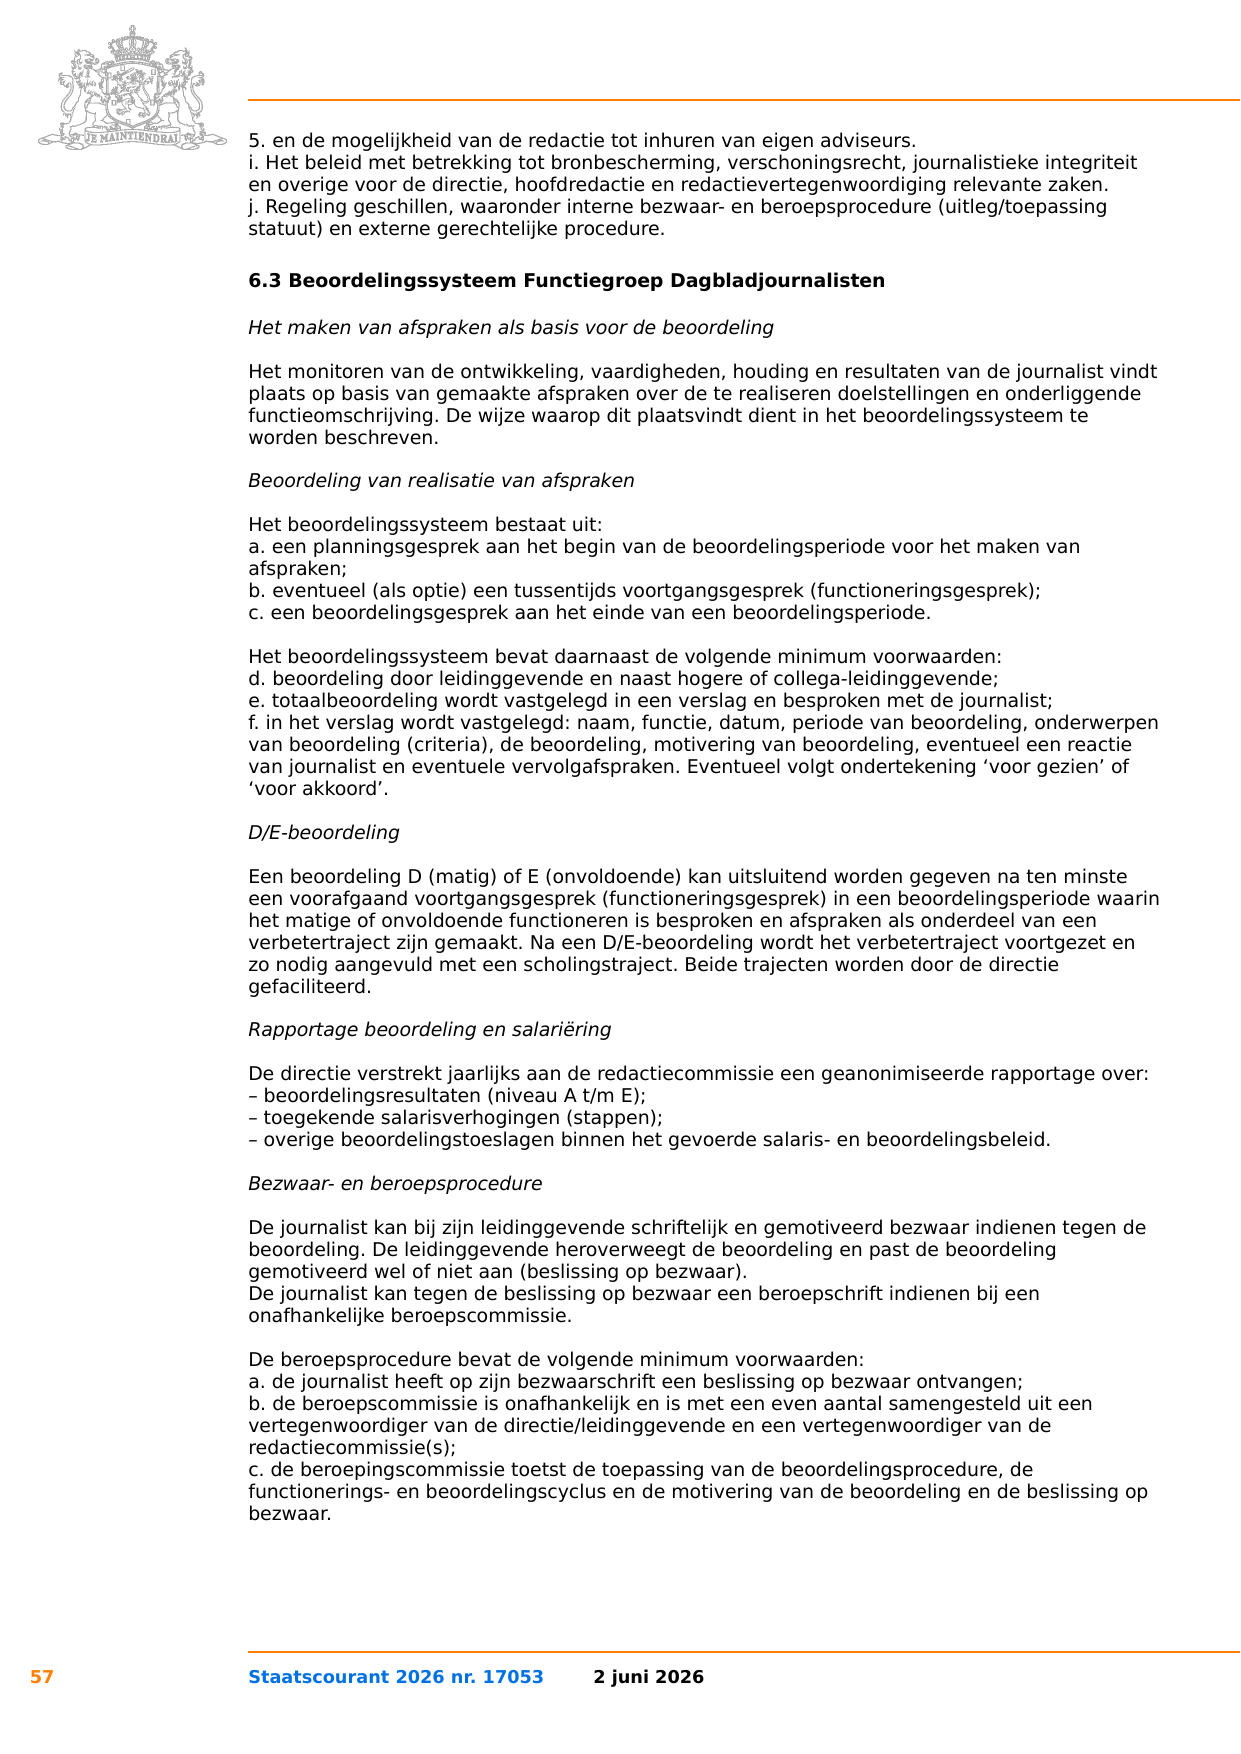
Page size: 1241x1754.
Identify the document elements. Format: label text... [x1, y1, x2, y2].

subtitle Bezwaar- en beroepsprocedure [248, 1173, 1163, 1195]
text c. de beroepingscommissie toetst de toepassing van de beoordelingsprocedure, de functionerings- en beoordelingscyclus en de motivering van de beoordeling en de beslissing op bezwaar. [248, 1458, 1163, 1524]
subtitle 6.3 Beoordelingssysteem Functiegroep Dagbladjournalisten [248, 270, 1163, 292]
text a. de journalist heeft op zijn bezwaarschrift een beslissing op bezwaar ontvangen; [248, 1371, 1163, 1393]
picture [38, 25, 227, 150]
text – beoordelingsresultaten (niveau A t/m E); [248, 1085, 1163, 1107]
text e. totaalbeoordeling wordt vastgelegd in een verslag en besproken met de journalist; [248, 690, 1163, 712]
text Het beoordelingssysteem bestaat uit: [248, 514, 1163, 536]
text De journalist kan bij zijn leidinggevende schriftelijk en gemotiveerd bezwaar indienen tegen de beoordeling. De leidinggevende heroverweegt de beoordeling en past de beoordeling gemotiveerd wel of niet aan (beslissing op bezwaar). [248, 1217, 1163, 1283]
text j. Regeling geschillen, waaronder interne bezwaar- en beroepsprocedure (uitleg/toepassing statuut) en externe gerechtelijke procedure. [248, 196, 1163, 240]
text b. eventueel (als optie) een tussentijds voortgangsgesprek (functioneringsgesprek); [248, 580, 1163, 602]
text Het beoordelingssysteem bevat daarnaast de volgende minimum voorwaarden: [248, 646, 1163, 668]
text – overige beoordelingstoeslagen binnen het gevoerde salaris- en beoordelingsbeleid. [248, 1129, 1163, 1151]
text – toegekende salarisverhogingen (stappen); [248, 1107, 1163, 1129]
text a. een planningsgesprek aan het begin van de beoordelingsperiode voor het maken van afspraken; [248, 536, 1163, 580]
text 5. en de mogelijkheid van de redactie tot inhuren van eigen adviseurs. [248, 130, 1163, 152]
text f. in het verslag wordt vastgelegd: naam, functie, datum, periode van beoordeling, onderwerpen van beoordeling (criteria), de beoordeling, motivering van beoordeling, eventueel een reactie van journalist en eventuele vervolgafspraken. Eventueel volgt ondertekening ‘voor gezien’ of ‘voor akkoord’. [248, 712, 1163, 800]
text De directie verstrekt jaarlijks aan de redactiecommissie een geanonimiseerde rapportage over: [248, 1063, 1163, 1085]
text b. de beroepscommissie is onafhankelijk en is met een even aantal samengesteld uit een vertegenwoordiger van de directie/leidinggevende en een vertegenwoordiger van de redactiecommissie(s); [248, 1393, 1163, 1458]
text De journalist kan tegen de beslissing op bezwaar een beroepschrift indienen bij een onafhankelijke beroepscommissie. [248, 1283, 1163, 1327]
text c. een beoordelingsgesprek aan het einde van een beoordelingsperiode. [248, 602, 1163, 624]
text Een beoordeling D (matig) of E (onvoldoende) kan uitsluitend worden gegeven na ten minste een voorafgaand voortgangsgesprek (functioneringsgesprek) in een beoordelingsperiode waarin het matige of onvoldoende functioneren is besproken en afspraken als onderdeel van een verbetertraject zijn gemaakt. Na een D/E-beoordeling wordt het verbetertraject voortgezet en zo nodig aangevuld met een scholingstraject. Beide trajecten worden door de directie gefaciliteerd. [248, 866, 1163, 997]
text i. Het beleid met betrekking tot bronbescherming, verschoningsrecht, journalistieke integriteit en overige voor de directie, hoofdredactie en redactievertegenwoordiging relevante zaken. [248, 152, 1163, 196]
subtitle Beoordeling van realisatie van afspraken [248, 470, 1163, 492]
text d. beoordeling door leidinggevende en naast hogere of collega-leidinggevende; [248, 668, 1163, 690]
subtitle Rapportage beoordeling en salariëring [248, 1019, 1163, 1041]
subtitle Het maken van afspraken als basis voor de beoordeling [248, 317, 1163, 339]
subtitle D/E-beoordeling [248, 822, 1163, 844]
text Het monitoren van de ontwikkeling, vaardigheden, houding en resultaten van de journalist vindt plaats op basis van gemaakte afspraken over de te realiseren doelstellingen en onderliggende functieomschrijving. De wijze waarop dit plaatsvindt dient in het beoordelingssysteem te worden beschreven. [248, 361, 1163, 448]
text De beroepsprocedure bevat de volgende minimum voorwaarden: [248, 1349, 1163, 1371]
